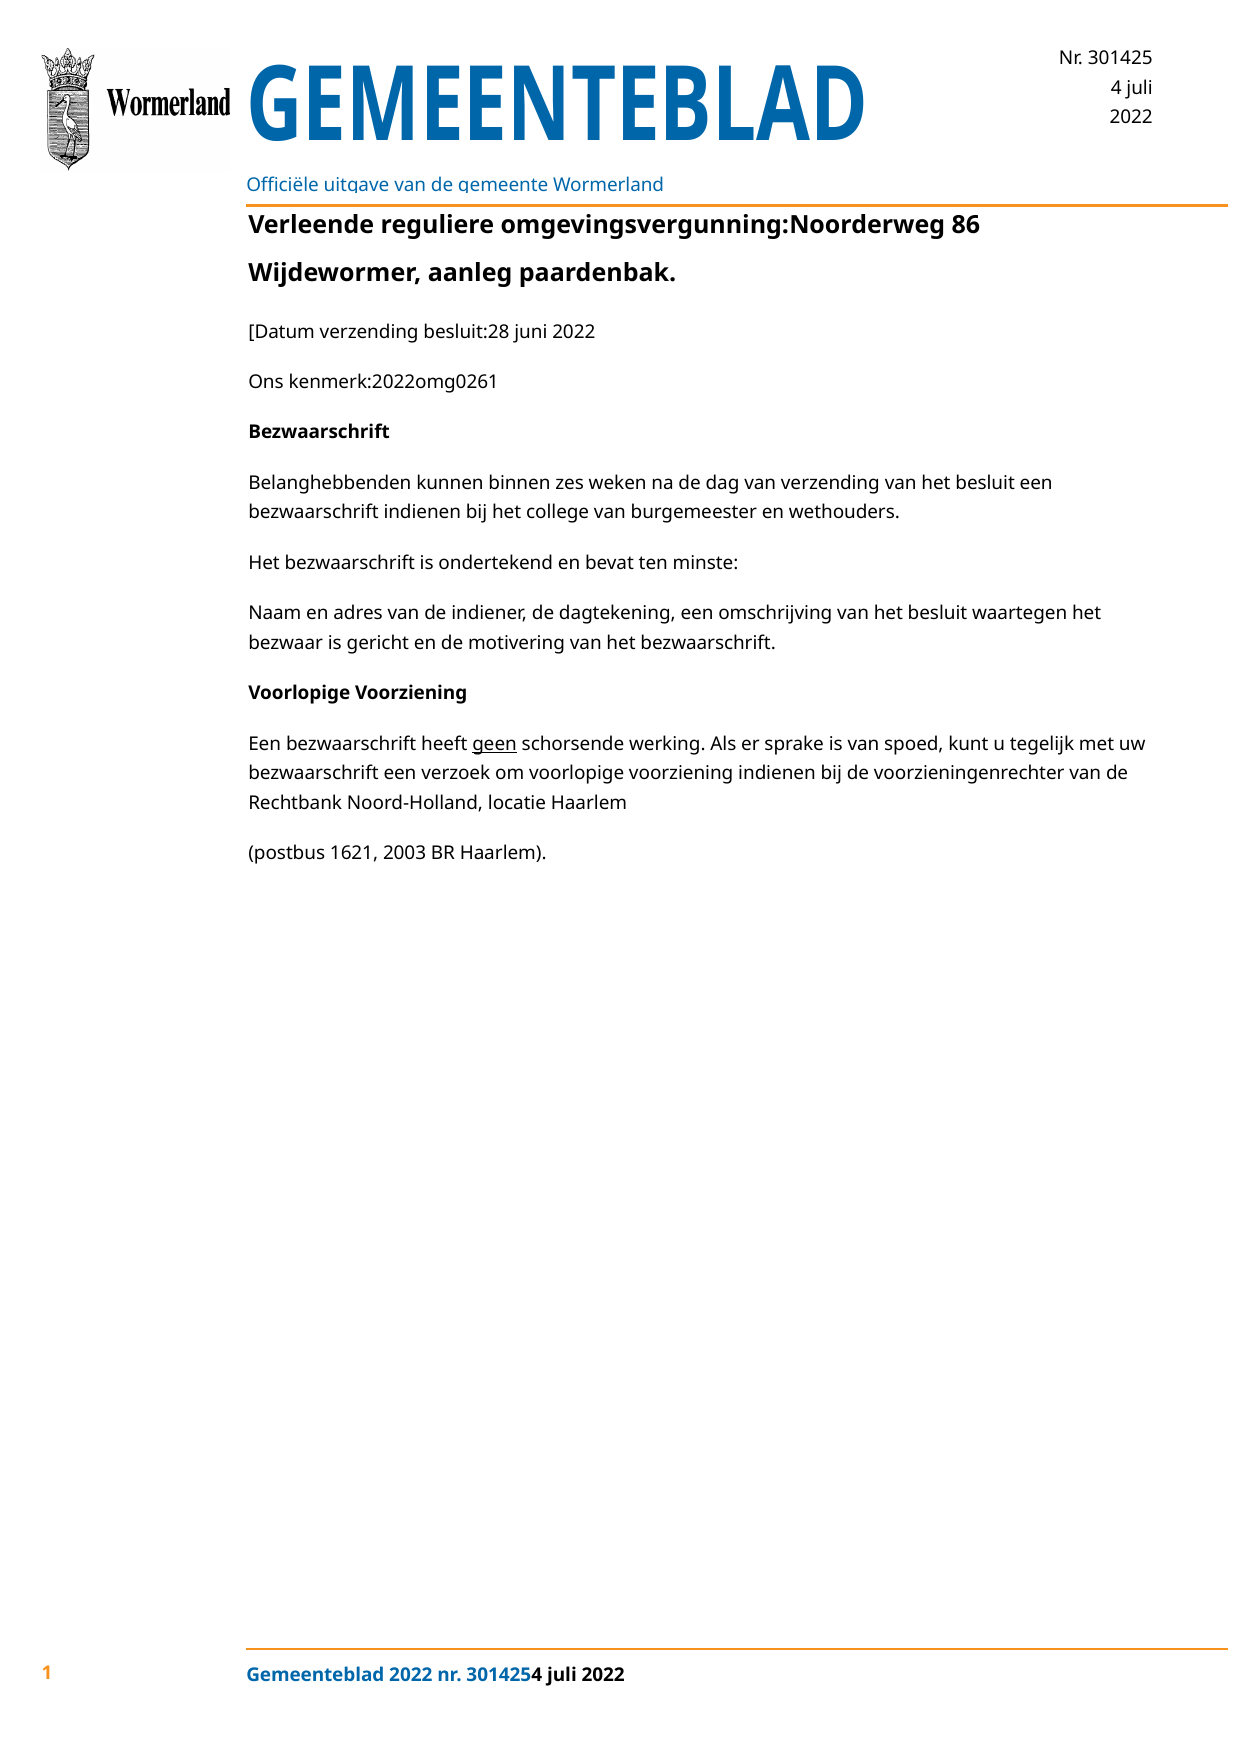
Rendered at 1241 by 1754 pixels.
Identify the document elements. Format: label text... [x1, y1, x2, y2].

text Verleende reguliere omgevingsvergunning:Noorderweg 86 Wijdewormer, aanleg paardenbak. [248, 207, 1152, 288]
text Belanghebbenden kunnen binnen zes weken na de dag van verzending van het besluit een bezwaarschrift indienen bij het college van burgemeester en wethouders. [248, 469, 1152, 524]
picture [41, 47, 231, 172]
text Ons kenmerk:2022omg0261 [248, 368, 1152, 394]
text Het bezwaarschrift is ondertekend en bevat ten minste: [248, 549, 1152, 575]
text Voorlopige Voorziening [248, 679, 1152, 705]
text Naam en adres van de indiener, de dagtekening, een omschrijving van het besluit waartegen het bezwaar is gericht en de motivering van het bezwaarschrift. [248, 599, 1152, 655]
text Bezwaarschrift [248, 419, 1152, 444]
text (postbus 1621, 2003 BR Haarlem). [248, 839, 1152, 865]
text [Datum verzending besluit:28 juni 2022 [248, 318, 1152, 344]
text Een bezwaarschrift heeft geen schorsende werking. Als er sprake is van spoed, kunt u tegelijk met uw bezwaarschrift een verzoek om voorlopige voorziening indienen bij de voorzieningenrechter van de Rechtbank Noord-Holland, locatie Haarlem [248, 730, 1152, 815]
